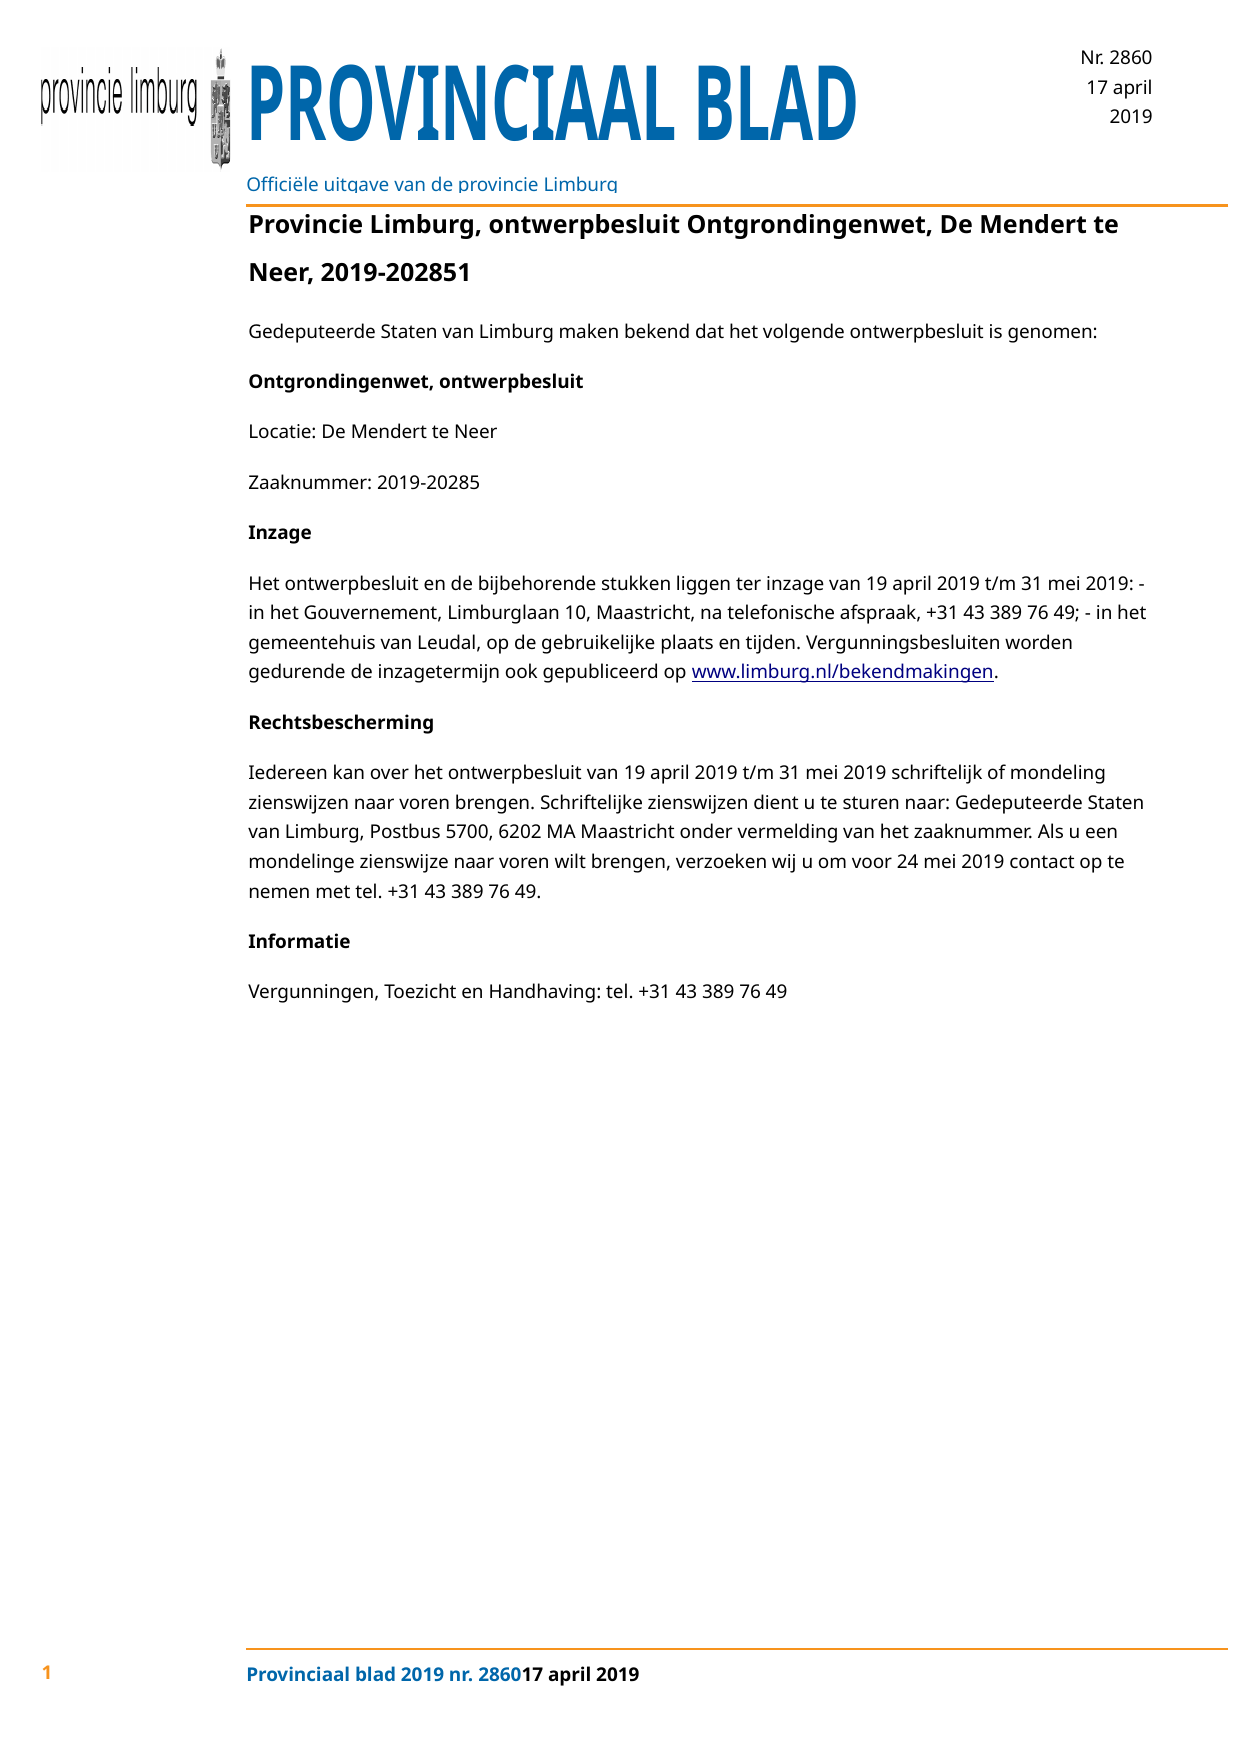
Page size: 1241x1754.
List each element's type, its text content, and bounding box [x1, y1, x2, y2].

text Gedeputeerde Staten van Limburg maken bekend dat het volgende ontwerpbesluit is genomen: [248, 318, 1152, 344]
text Inzage [248, 519, 1152, 545]
text Informatie [248, 928, 1152, 954]
picture [41, 47, 231, 172]
text Locatie: De Mendert te Neer [248, 419, 1152, 444]
text Het ontwerpbesluit en de bijbehorende stukken liggen ter inzage van 19 april 2019 t/m 31 mei 2019: - in het Gouvernement, Limburglaan 10, Maastricht, na telefonische afspraak, +31 43 389 76 49; - in het gemeentehuis van Leudal, op de gebruikelijke plaats en tijden. Vergunningsbesluiten worden gedurende de inzagetermijn ook gepubliceerd op www.limburg.nl/bekendmakingen. [248, 570, 1152, 684]
text Ontgrondingenwet, ontwerpbesluit [248, 368, 1152, 394]
text Provincie Limburg, ontwerpbesluit Ontgrondingenwet, De Mendert te Neer, 2019-202851 [248, 207, 1152, 288]
text Vergunningen, Toezicht en Handhaving: tel. +31 43 389 76 49 [248, 979, 1152, 1004]
text Zaaknummer: 2019-20285 [248, 469, 1152, 495]
text Iedereen kan over het ontwerpbesluit van 19 april 2019 t/m 31 mei 2019 schriftelijk of mondeling zienswijzen naar voren brengen. Schriftelijke zienswijzen dient u te sturen naar: Gedeputeerde Staten van Limburg, Postbus 5700, 6202 MA Maastricht onder vermelding van het zaaknummer. Als u een mondelinge zienswijze naar voren wilt brengen, verzoeken wij u om voor 24 mei 2019 contact op te nemen met tel. +31 43 389 76 49. [248, 759, 1152, 904]
text Rechtsbescherming [248, 709, 1152, 735]
